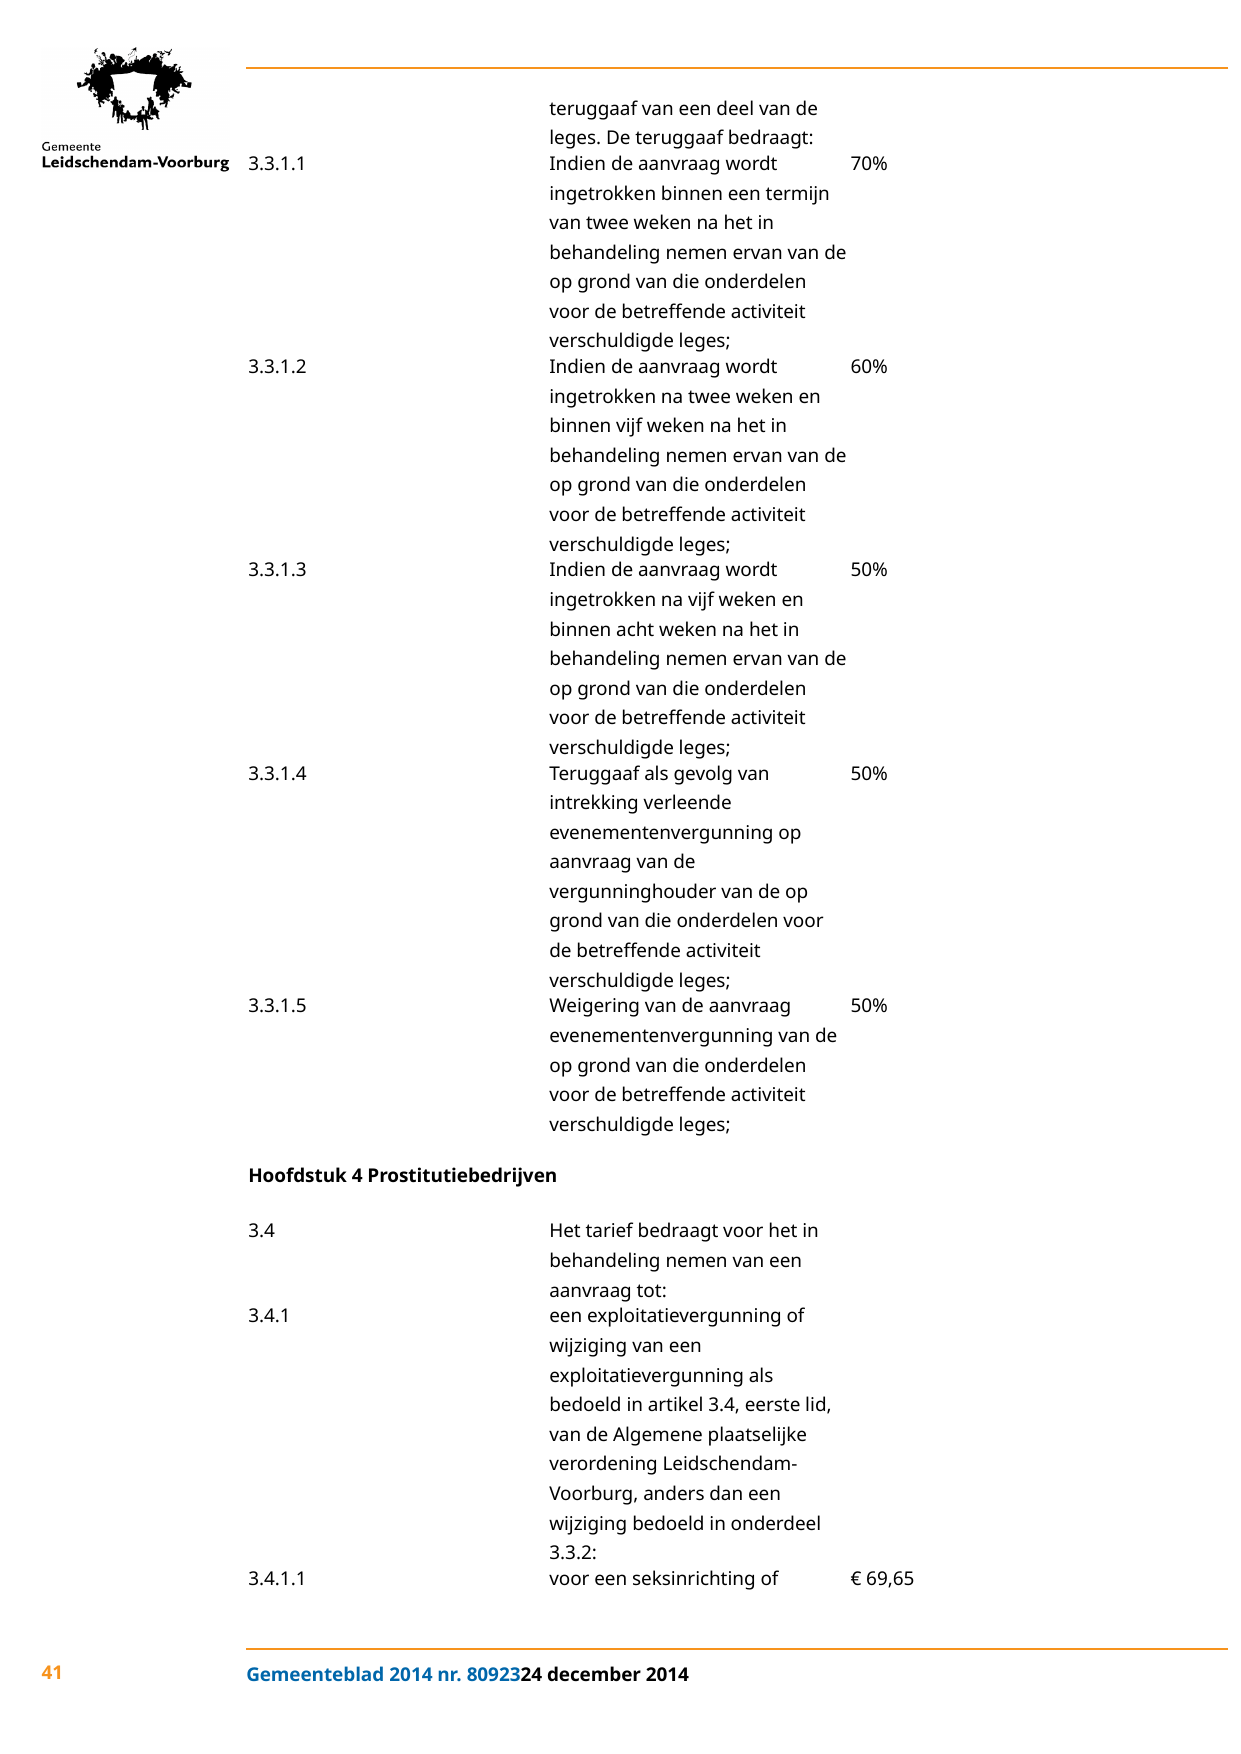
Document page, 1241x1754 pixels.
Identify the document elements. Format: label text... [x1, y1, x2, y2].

table_cell 3.4.1.1 [248, 1565, 549, 1591]
table_header 3.4 [248, 1218, 549, 1303]
table_cell 50% [850, 760, 1152, 993]
table_cell Indien de aanvraag wordt ingetrokken na twee weken en binnen vijf weken na het in behandeling nemen ervan van de op grond van die onderdelen voor de betreffende activiteit verschuldigde leges; [549, 353, 850, 557]
table_cell 3.3.1.4 [248, 760, 549, 993]
table_cell voor een seksinrichting of [549, 1565, 850, 1591]
picture [41, 47, 231, 172]
table_cell 60% [850, 353, 1152, 557]
table_cell Weigering van de aanvraag evenementenvergunning van de op grond van die onderdelen voor de betreffende activiteit verschuldigde leges; [549, 993, 850, 1137]
table_cell 3.3.1.3 [248, 557, 549, 760]
table_cell 50% [850, 993, 1152, 1137]
table_header [850, 1218, 1152, 1303]
table_header Het tarief bedraagt voor het in behandeling nemen van een aanvraag tot: [549, 1218, 850, 1303]
table_cell [248, 95, 549, 150]
table_cell Indien de aanvraag wordt ingetrokken binnen een termijn van twee weken na het in behandeling nemen ervan van de op grond van die onderdelen voor de betreffende activiteit verschuldigde leges; [549, 150, 850, 353]
table_cell 3.4.1 [248, 1303, 549, 1565]
table_cell een exploitatievergunning of wijziging van een exploitatievergunning als bedoeld in artikel 3.4, eerste lid, van de Algemene plaatselijke verordening Leidschendam-Voorburg, anders dan een wijziging bedoeld in onderdeel 3.3.2: [549, 1303, 850, 1565]
table_cell 3.3.1.5 [248, 993, 549, 1137]
text Hoofdstuk 4 Prostitutiebedrijven [248, 1162, 1152, 1188]
table_cell 50% [850, 557, 1152, 760]
table_cell 3.3.1.1 [248, 150, 549, 353]
table_cell € 69,65 [850, 1565, 1152, 1591]
table_cell [850, 95, 1152, 150]
table_cell Teruggaaf als gevolg van intrekking verleende evenementenvergunning op aanvraag van de vergunninghouder van de op grond van die onderdelen voor de betreffende activiteit verschuldigde leges; [549, 760, 850, 993]
table_cell [850, 1303, 1152, 1565]
table_cell Indien de aanvraag wordt ingetrokken na vijf weken en binnen acht weken na het in behandeling nemen ervan van de op grond van die onderdelen voor de betreffende activiteit verschuldigde leges; [549, 557, 850, 760]
table_cell 70% [850, 150, 1152, 353]
table_cell 3.3.1.2 [248, 353, 549, 557]
table_cell teruggaaf van een deel van de leges. De teruggaaf bedraagt: [549, 95, 850, 150]
